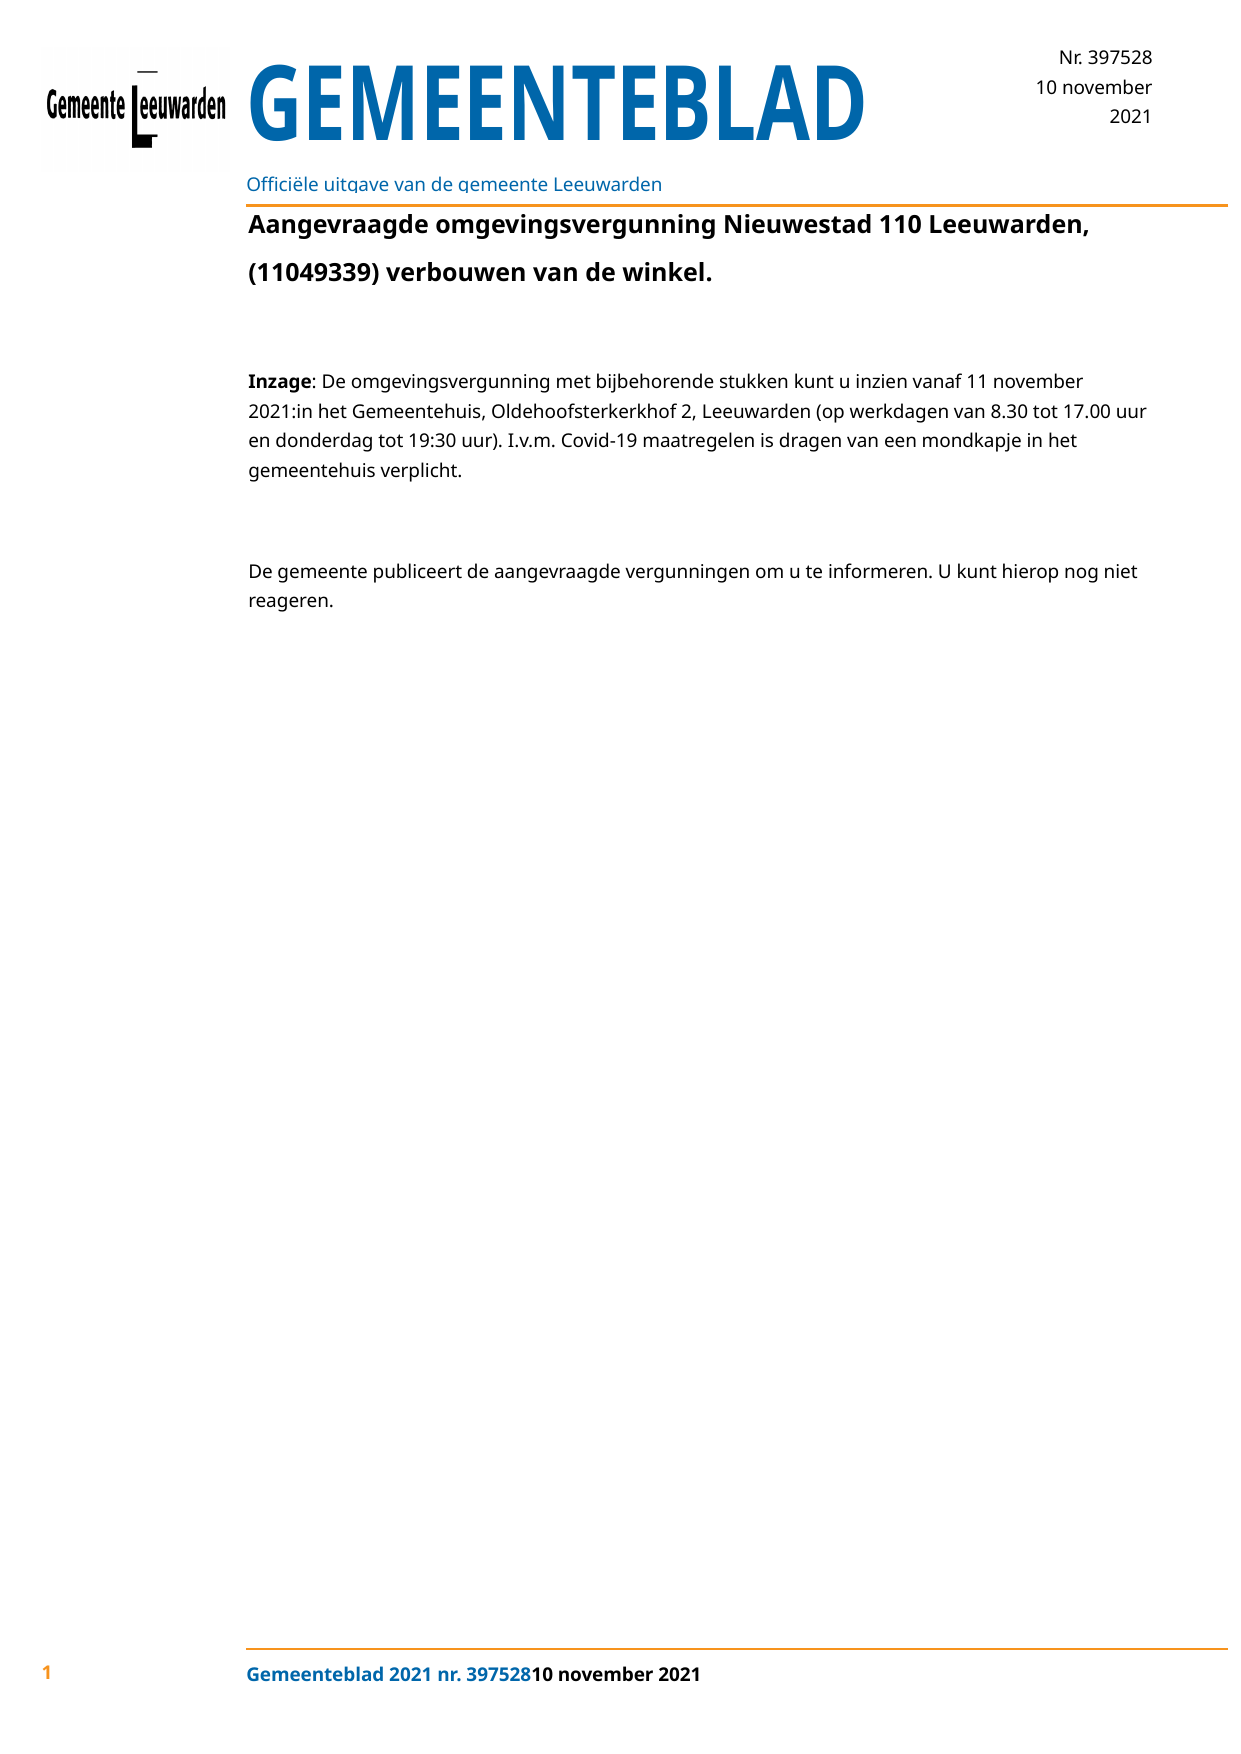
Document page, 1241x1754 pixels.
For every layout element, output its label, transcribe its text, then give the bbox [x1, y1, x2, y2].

text Inzage: De omgevingsvergunning met bijbehorende stukken kunt u inzien vanaf 11 november 2021:in het Gemeentehuis, Oldehoofsterkerkhof 2, Leeuwarden (op werkdagen van 8.30 tot 17.00 uur en donderdag tot 19:30 uur). I.v.m. Covid-19 maatregelen is dragen van een mondkapje in het gemeentehuis verplicht. [248, 368, 1152, 483]
picture [41, 47, 231, 172]
text De gemeente publiceert de aangevraagde vergunningen om u te informeren. U kunt hierop nog niet reageren. [248, 558, 1152, 613]
text Aangevraagde omgevingsvergunning Nieuwestad 110 Leeuwarden, (11049339) verbouwen van de winkel. [248, 207, 1152, 288]
